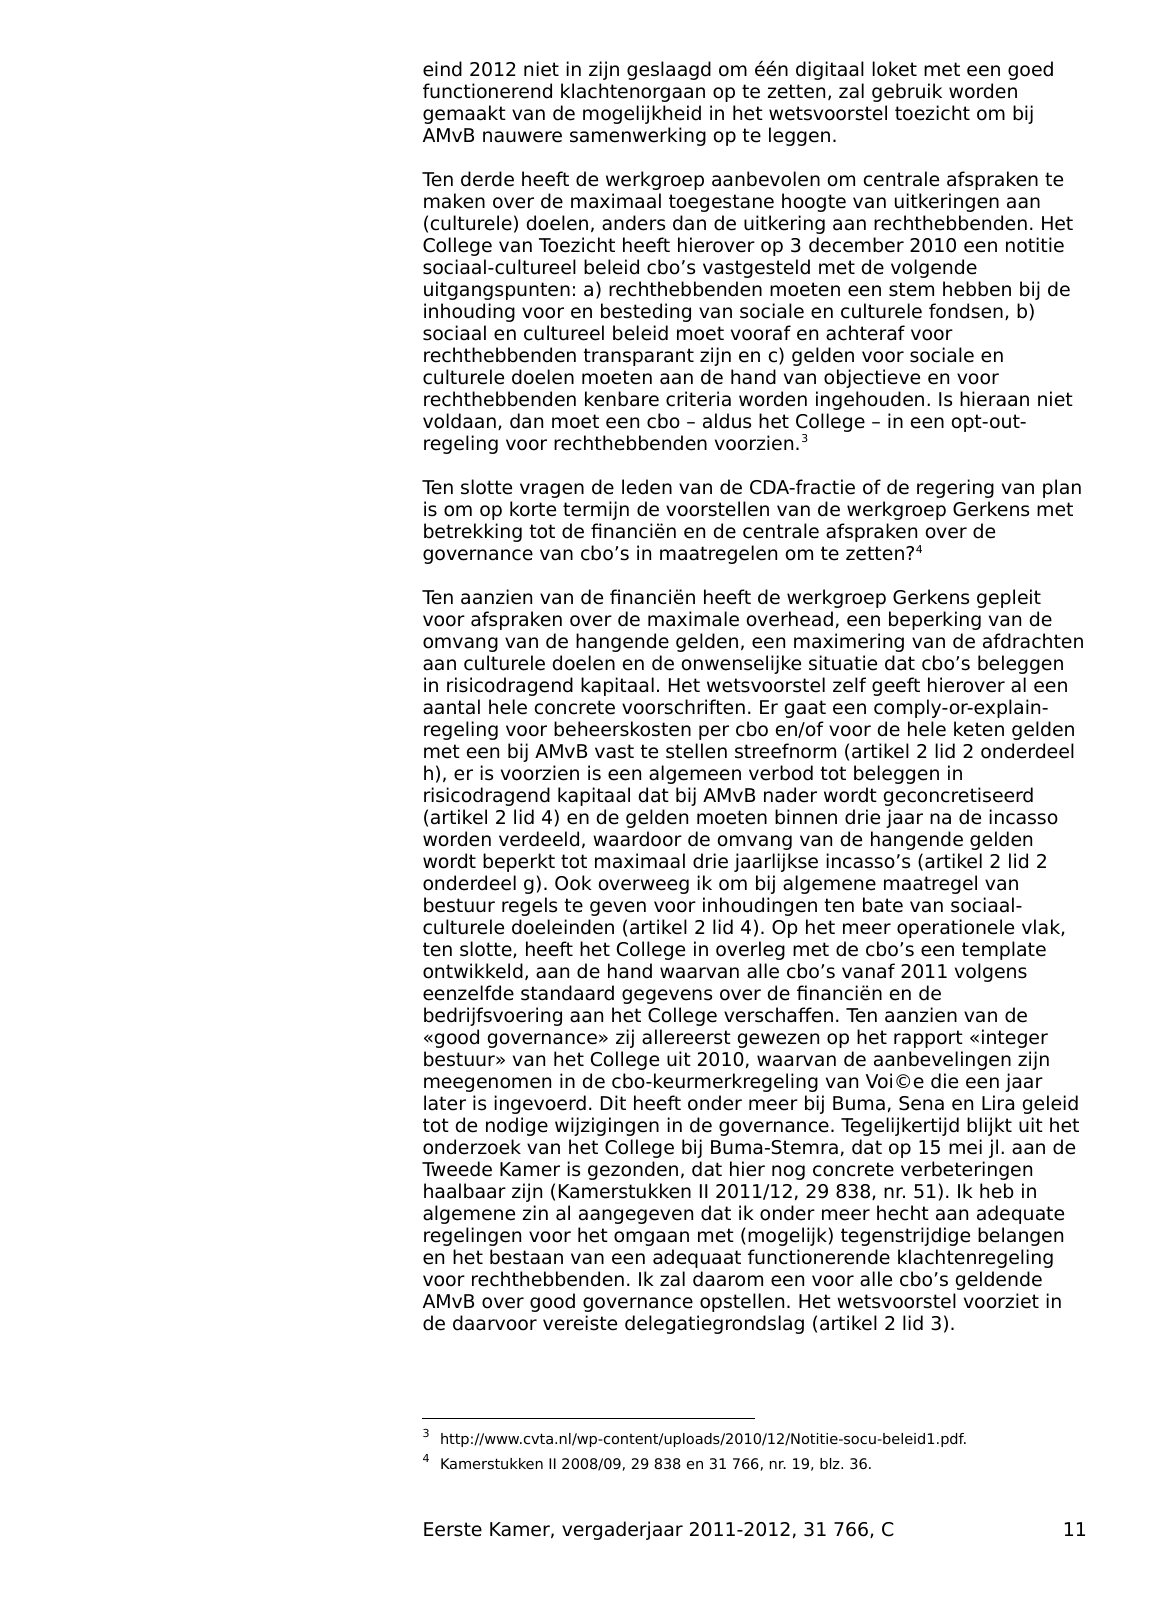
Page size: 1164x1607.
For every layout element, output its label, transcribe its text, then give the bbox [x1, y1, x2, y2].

text Kamerstukken II 2008/09, 29 838 en 31 766, nr. 19, blz. 36. [422, 1452, 1087, 1474]
text http://www.cvta.nl/wp-content/uploads/2010/12/Notitie-socu-beleid1.pdf. [422, 1427, 1087, 1449]
text Ten aanzien van de financiën heeft de werkgroep Gerkens gepleit voor afspraken over de maximale overhead, een beperking van de omvang van de hangende gelden, een maximering van de afdrachten aan culturele doelen en de onwenselijke situatie dat cbo’s beleggen in risicodragend kapitaal. Het wetsvoorstel zelf geeft hierover al een aantal hele concrete voorschriften. Er gaat een comply-or-explain-regeling voor beheerskosten per cbo en/of voor de hele keten gelden met een bij AMvB vast te stellen streefnorm (artikel 2 lid 2 onderdeel h), er is voorzien is een algemeen verbod tot beleggen in risicodragend kapitaal dat bij AMvB nader wordt geconcretiseerd (artikel 2 lid 4) en de gelden moeten binnen drie jaar na de incasso worden verdeeld, waardoor de omvang van de hangende gelden wordt beperkt tot maximaal drie jaarlijkse incasso’s (artikel 2 lid 2 onderdeel g). Ook overweeg ik om bij algemene maatregel van bestuur regels te geven voor inhoudingen ten bate van sociaal-culturele doeleinden (artikel 2 lid 4). Op het meer operationele vlak, ten slotte, heeft het College in overleg met de cbo’s een template ontwikkeld, aan de hand waarvan alle cbo’s vanaf 2011 volgens eenzelfde standaard gegevens over de financiën en de bedrijfsvoering aan het College verschaffen. Ten aanzien van de «good governance» zij allereerst gewezen op het rapport «integer bestuur» van het College uit 2010, waarvan de aanbevelingen zijn meegenomen in de cbo-keurmerkregeling van Voi©e die een jaar later is ingevoerd. Dit heeft onder meer bij Buma, Sena en Lira geleid tot de nodige wijzigingen in de governance. Tegelijkertijd blijkt uit het onderzoek van het College bij Buma-Stemra, dat op 15 mei jl. aan de Tweede Kamer is gezonden, dat hier nog concrete verbeteringen haalbaar zijn (Kamerstukken II 2011/12, 29 838, nr. 51). Ik heb in algemene zin al aangegeven dat ik onder meer hecht aan adequate regelingen voor het omgaan met (mogelijk) tegenstrijdige belangen en het bestaan van een adequaat functionerende klachtenregeling voor rechthebbenden. Ik zal daarom een voor alle cbo’s geldende AMvB over good governance opstellen. Het wetsvoorstel voorziet in de daarvoor vereiste delegatiegrondslag (artikel 2 lid 3). [422, 587, 1087, 1334]
text eind 2012 niet in zijn geslaagd om één digitaal loket met een goed functionerend klachtenorgaan op te zetten, zal gebruik worden gemaakt van de mogelijkheid in het wetsvoorstel toezicht om bij AMvB nauwere samenwerking op te leggen. [422, 59, 1087, 147]
text Ten slotte vragen de leden van de CDA-fractie of de regering van plan is om op korte termijn de voorstellen van de werkgroep Gerkens met betrekking tot de financiën en de centrale afspraken over de governance van cbo’s in maatregelen om te zetten? [422, 477, 1087, 565]
text Ten derde heeft de werkgroep aanbevolen om centrale afspraken te maken over de maximaal toegestane hoogte van uitkeringen aan (culturele) doelen, anders dan de uitkering aan rechthebbenden. Het College van Toezicht heeft hierover op 3 december 2010 een notitie sociaal-cultureel beleid cbo’s vastgesteld met de volgende uitgangspunten: a) rechthebbenden moeten een stem hebben bij de inhouding voor en besteding van sociale en culturele fondsen, b) sociaal en cultureel beleid moet vooraf en achteraf voor rechthebbenden transparant zijn en c) gelden voor sociale en culturele doelen moeten aan de hand van objectieve en voor rechthebbenden kenbare criteria worden ingehouden. Is hieraan niet voldaan, dan moet een cbo – aldus het College – in een opt-out-regeling voor rechthebbenden voorzien. [422, 169, 1087, 455]
